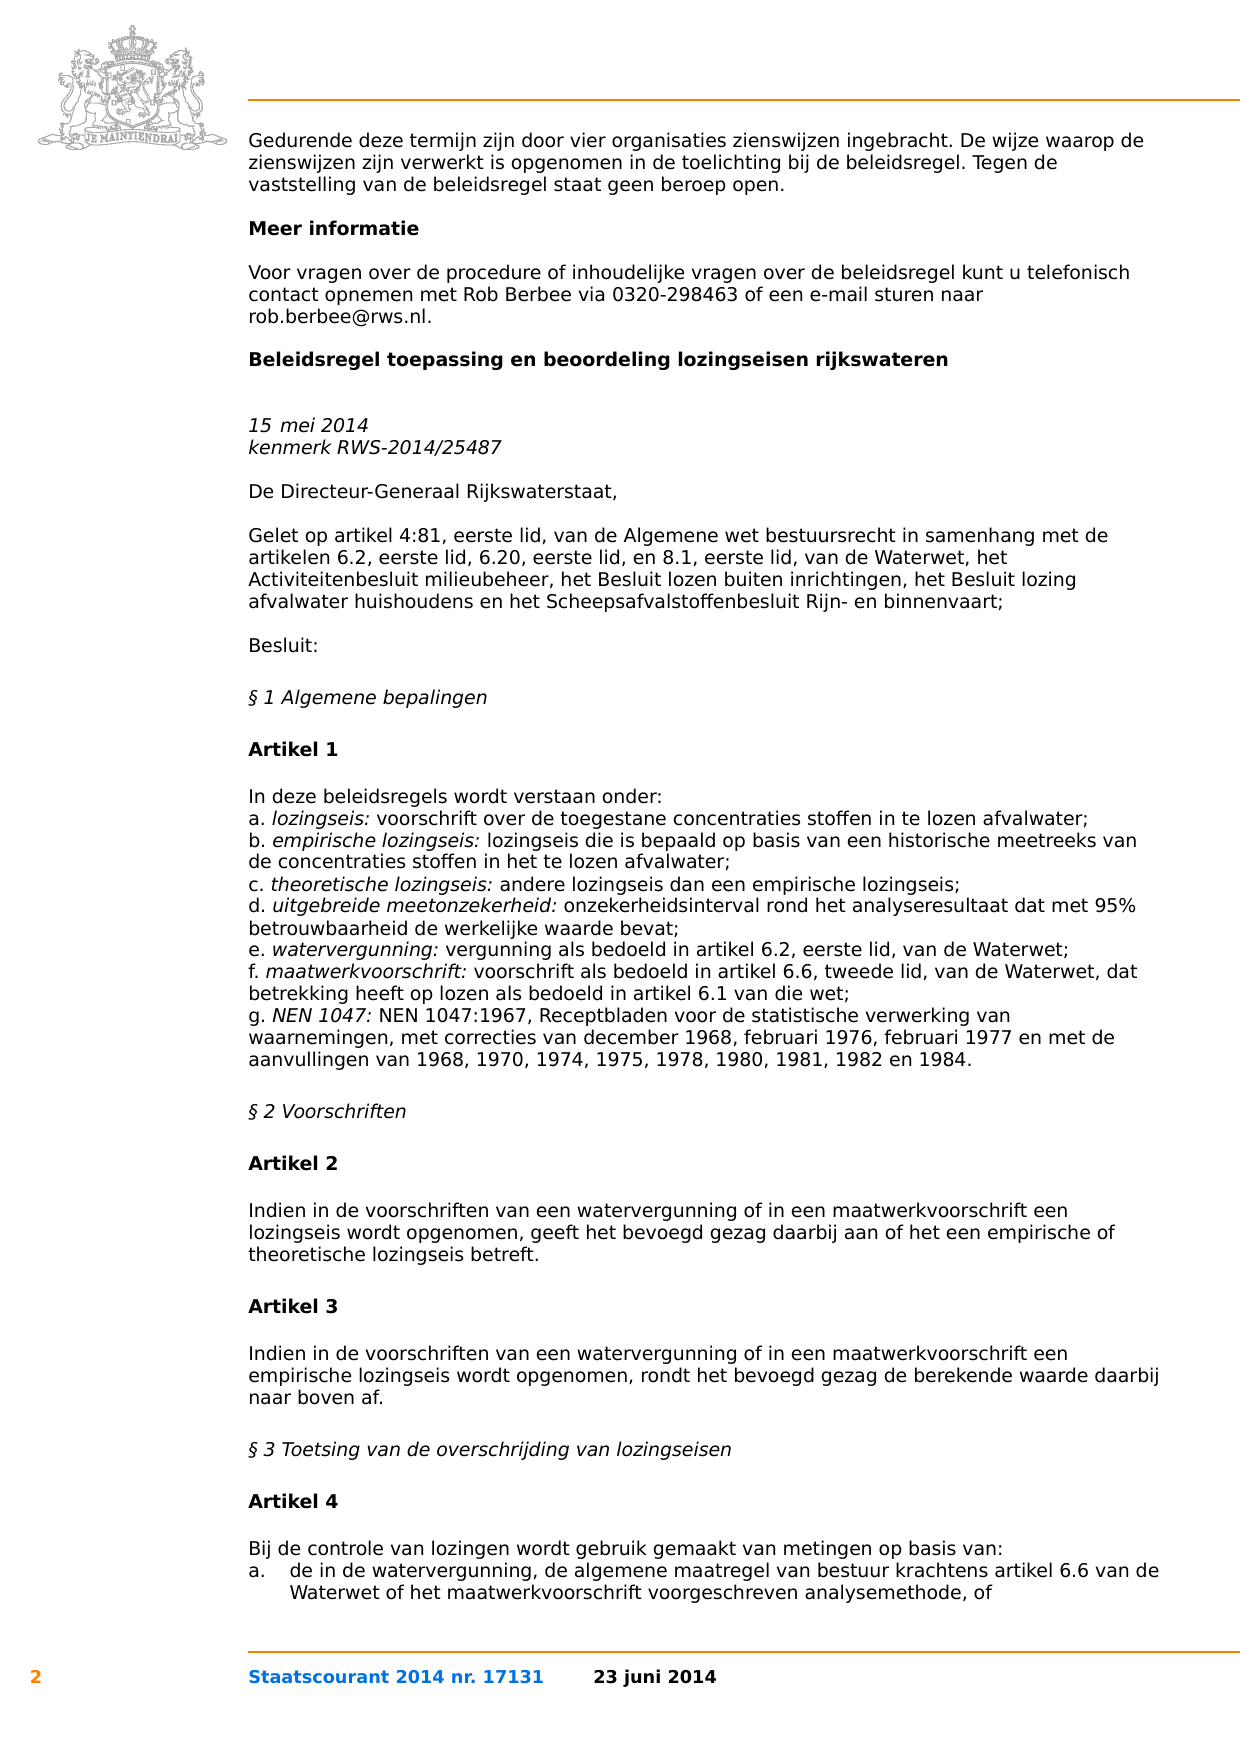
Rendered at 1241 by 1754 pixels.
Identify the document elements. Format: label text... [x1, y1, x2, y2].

text a. lozingseis: voorschrift over de toegestane concentraties stoffen in te lozen afvalwater; [248, 807, 1163, 829]
text 15 mei 2014 [248, 415, 1163, 437]
text a. de in de watervergunning, de algemene maatregel van bestuur krachtens artikel 6.6 van de Waterwet of het maatwerkvoorschrift voorgeschreven analysemethode, of [248, 1560, 1163, 1604]
subtitle Meer informatie [248, 218, 1163, 240]
text De Directeur-Generaal Rijkswaterstaat, [248, 481, 1163, 503]
subtitle Artikel 2 [248, 1153, 1163, 1175]
subtitle § 3 Toetsing van de overschrijding van lozingseisen [248, 1439, 1163, 1461]
text c. theoretische lozingseis: andere lozingseis dan een empirische lozingseis; [248, 873, 1163, 895]
text Voor vragen over de procedure of inhoudelijke vragen over de beleidsregel kunt u telefonisch contact opnemen met Rob Berbee via 0320-298463 of een e-mail sturen naar rob.berbee@rws.nl. [248, 262, 1163, 327]
text Indien in de voorschriften van een watervergunning of in een maatwerkvoorschrift een lozingseis wordt opgenomen, geeft het bevoegd gezag daarbij aan of het een empirische of theoretische lozingseis betreft. [248, 1200, 1163, 1266]
subtitle Artikel 1 [248, 738, 1163, 761]
text In deze beleidsregels wordt verstaan onder: [248, 786, 1163, 807]
subtitle Artikel 3 [248, 1296, 1163, 1318]
text Indien in de voorschriften van een watervergunning of in een maatwerkvoorschrift een empirische lozingseis wordt opgenomen, rondt het bevoegd gezag de berekende waarde daarbij naar boven af. [248, 1343, 1163, 1409]
subtitle Beleidsregel toepassing en beoordeling lozingseisen rijkswateren [248, 349, 1163, 371]
text Besluit: [248, 634, 1163, 657]
text kenmerk RWS-2014/25487 [248, 437, 1163, 459]
subtitle § 2 Voorschriften [248, 1101, 1163, 1123]
text Gedurende deze termijn zijn door vier organisaties zienswijzen ingebracht. De wijze waarop de zienswijzen zijn verwerkt is opgenomen in de toelichting bij de beleidsregel. Tegen de vaststelling van de beleidsregel staat geen beroep open. [248, 130, 1163, 196]
subtitle Artikel 4 [248, 1491, 1163, 1513]
text b. empirische lozingseis: lozingseis die is bepaald op basis van een historische meetreeks van de concentraties stoffen in het te lozen afvalwater; [248, 829, 1163, 873]
text d. uitgebreide meetonzekerheid: onzekerheidsinterval rond het analyseresultaat dat met 95% betrouwbaarheid de werkelijke waarde bevat; [248, 895, 1163, 939]
subtitle § 1 Algemene bepalingen [248, 687, 1163, 708]
text e. watervergunning: vergunning als bedoeld in artikel 6.2, eerste lid, van de Waterwet; [248, 939, 1163, 961]
text Bij de controle van lozingen wordt gebruik gemaakt van metingen op basis van: [248, 1538, 1163, 1560]
text Gelet op artikel 4:81, eerste lid, van de Algemene wet bestuursrecht in samenhang met de artikelen 6.2, eerste lid, 6.20, eerste lid, en 8.1, eerste lid, van de Waterwet, het Activiteitenbesluit milieubeheer, het Besluit lozen buiten inrichtingen, het Besluit lozing afvalwater huishoudens en het Scheepsafvalstoffenbesluit Rijn- en binnenvaart; [248, 525, 1163, 613]
text g. NEN 1047: NEN 1047:1967, Receptbladen voor de statistische verwerking van waarnemingen, met correcties van december 1968, februari 1976, februari 1977 en met de aanvullingen van 1968, 1970, 1974, 1975, 1978, 1980, 1981, 1982 en 1984. [248, 1005, 1163, 1071]
picture [38, 25, 227, 150]
text f. maatwerkvoorschrift: voorschrift als bedoeld in artikel 6.6, tweede lid, van de Waterwet, dat betrekking heeft op lozen als bedoeld in artikel 6.1 van die wet; [248, 961, 1163, 1005]
